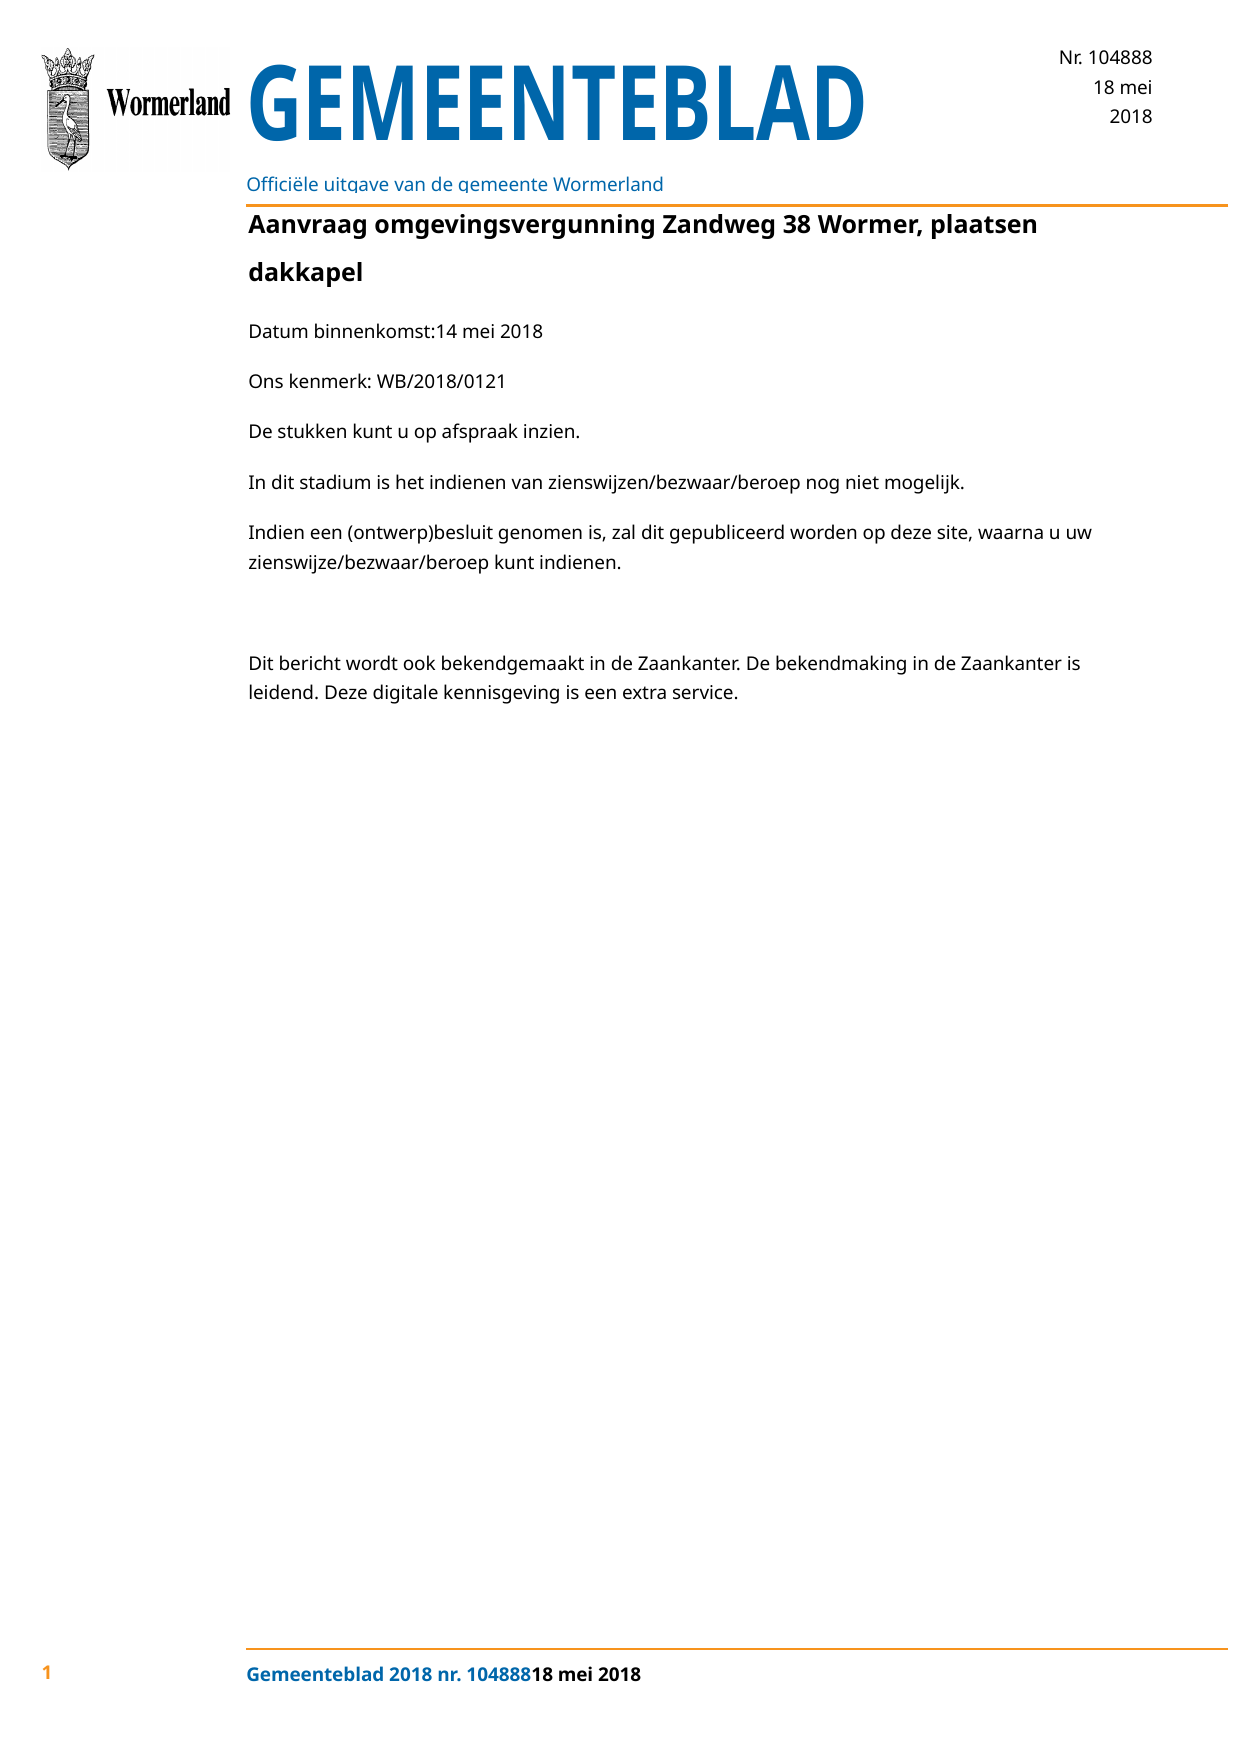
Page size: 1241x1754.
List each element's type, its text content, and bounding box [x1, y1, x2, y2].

picture [41, 47, 231, 172]
text Ons kenmerk: WB/2018/0121 [248, 368, 1152, 394]
text Indien een (ontwerp)besluit genomen is, zal dit gepubliceerd worden op deze site, waarna u uw zienswijze/bezwaar/beroep kunt indienen. [248, 519, 1152, 575]
text Datum binnenkomst:14 mei 2018 [248, 318, 1152, 344]
text In dit stadium is het indienen van zienswijzen/bezwaar/beroep nog niet mogelijk. [248, 469, 1152, 495]
text Aanvraag omgevingsvergunning Zandweg 38 Wormer, plaatsen dakkapel [248, 207, 1152, 288]
text Dit bericht wordt ook bekendgemaakt in de Zaankanter. De bekendmaking in de Zaankanter is leidend. Deze digitale kennisgeving is een extra service. [248, 650, 1152, 705]
text De stukken kunt u op afspraak inzien. [248, 419, 1152, 444]
